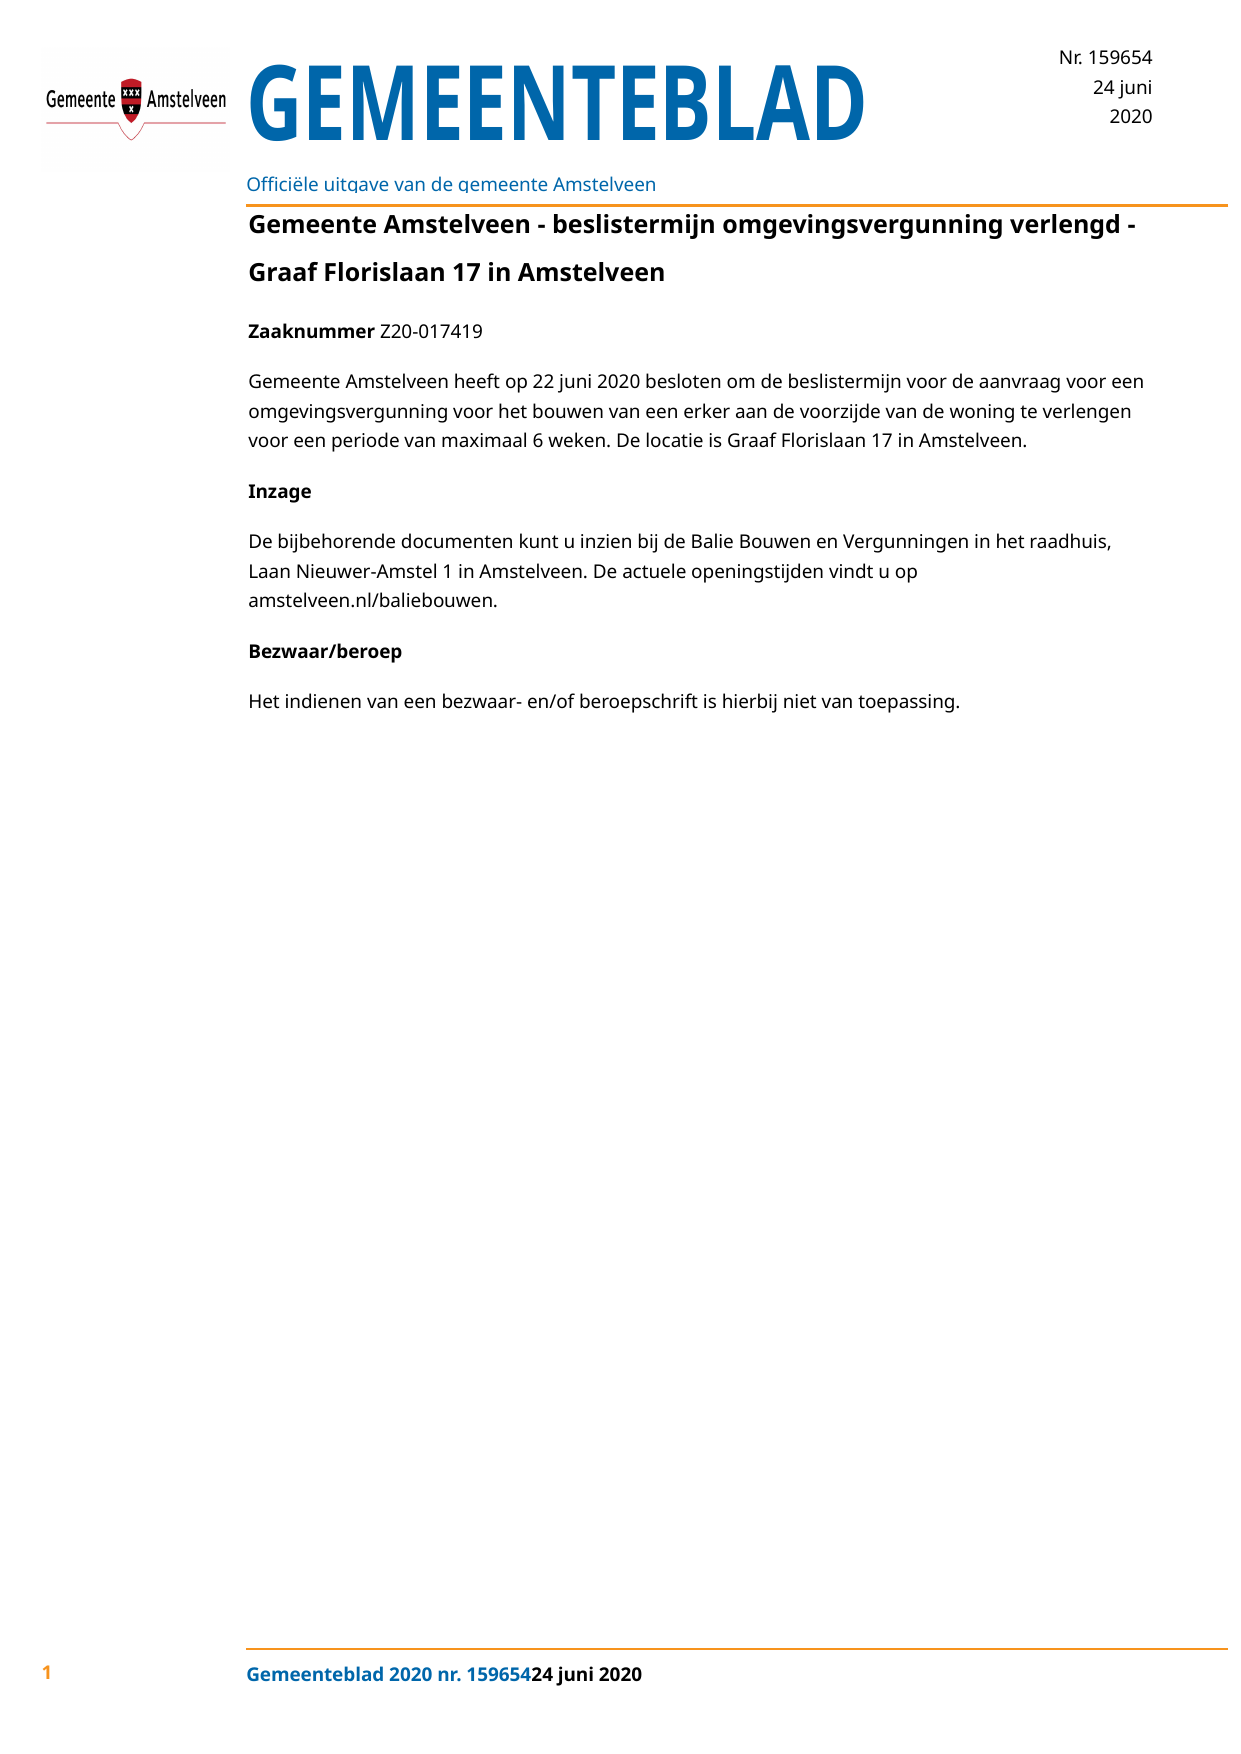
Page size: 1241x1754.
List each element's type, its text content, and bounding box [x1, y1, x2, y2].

text De bijbehorende documenten kunt u inzien bij de Balie Bouwen en Vergunningen in het raadhuis, Laan Nieuwer-Amstel 1 in Amstelveen. De actuele openingstijden vindt u op amstelveen.nl/baliebouwen. [248, 528, 1152, 613]
text Het indienen van een bezwaar- en/of beroepschrift is hierbij niet van toepassing. [248, 688, 1152, 714]
text Bezwaar/beroep [248, 638, 1152, 664]
text Gemeente Amstelveen heeft op 22 juni 2020 besloten om de beslistermijn voor de aanvraag voor een omgevingsvergunning voor het bouwen van een erker aan de voorzijde van de woning te verlengen voor een periode van maximaal 6 weken. De locatie is Graaf Florislaan 17 in Amstelveen. [248, 368, 1152, 453]
text Inzage [248, 478, 1152, 504]
text Zaaknummer Z20-017419 [248, 318, 1152, 344]
text Gemeente Amstelveen - beslistermijn omgevingsvergunning verlengd - Graaf Florislaan 17 in Amstelveen [248, 207, 1152, 288]
picture [41, 47, 231, 172]
